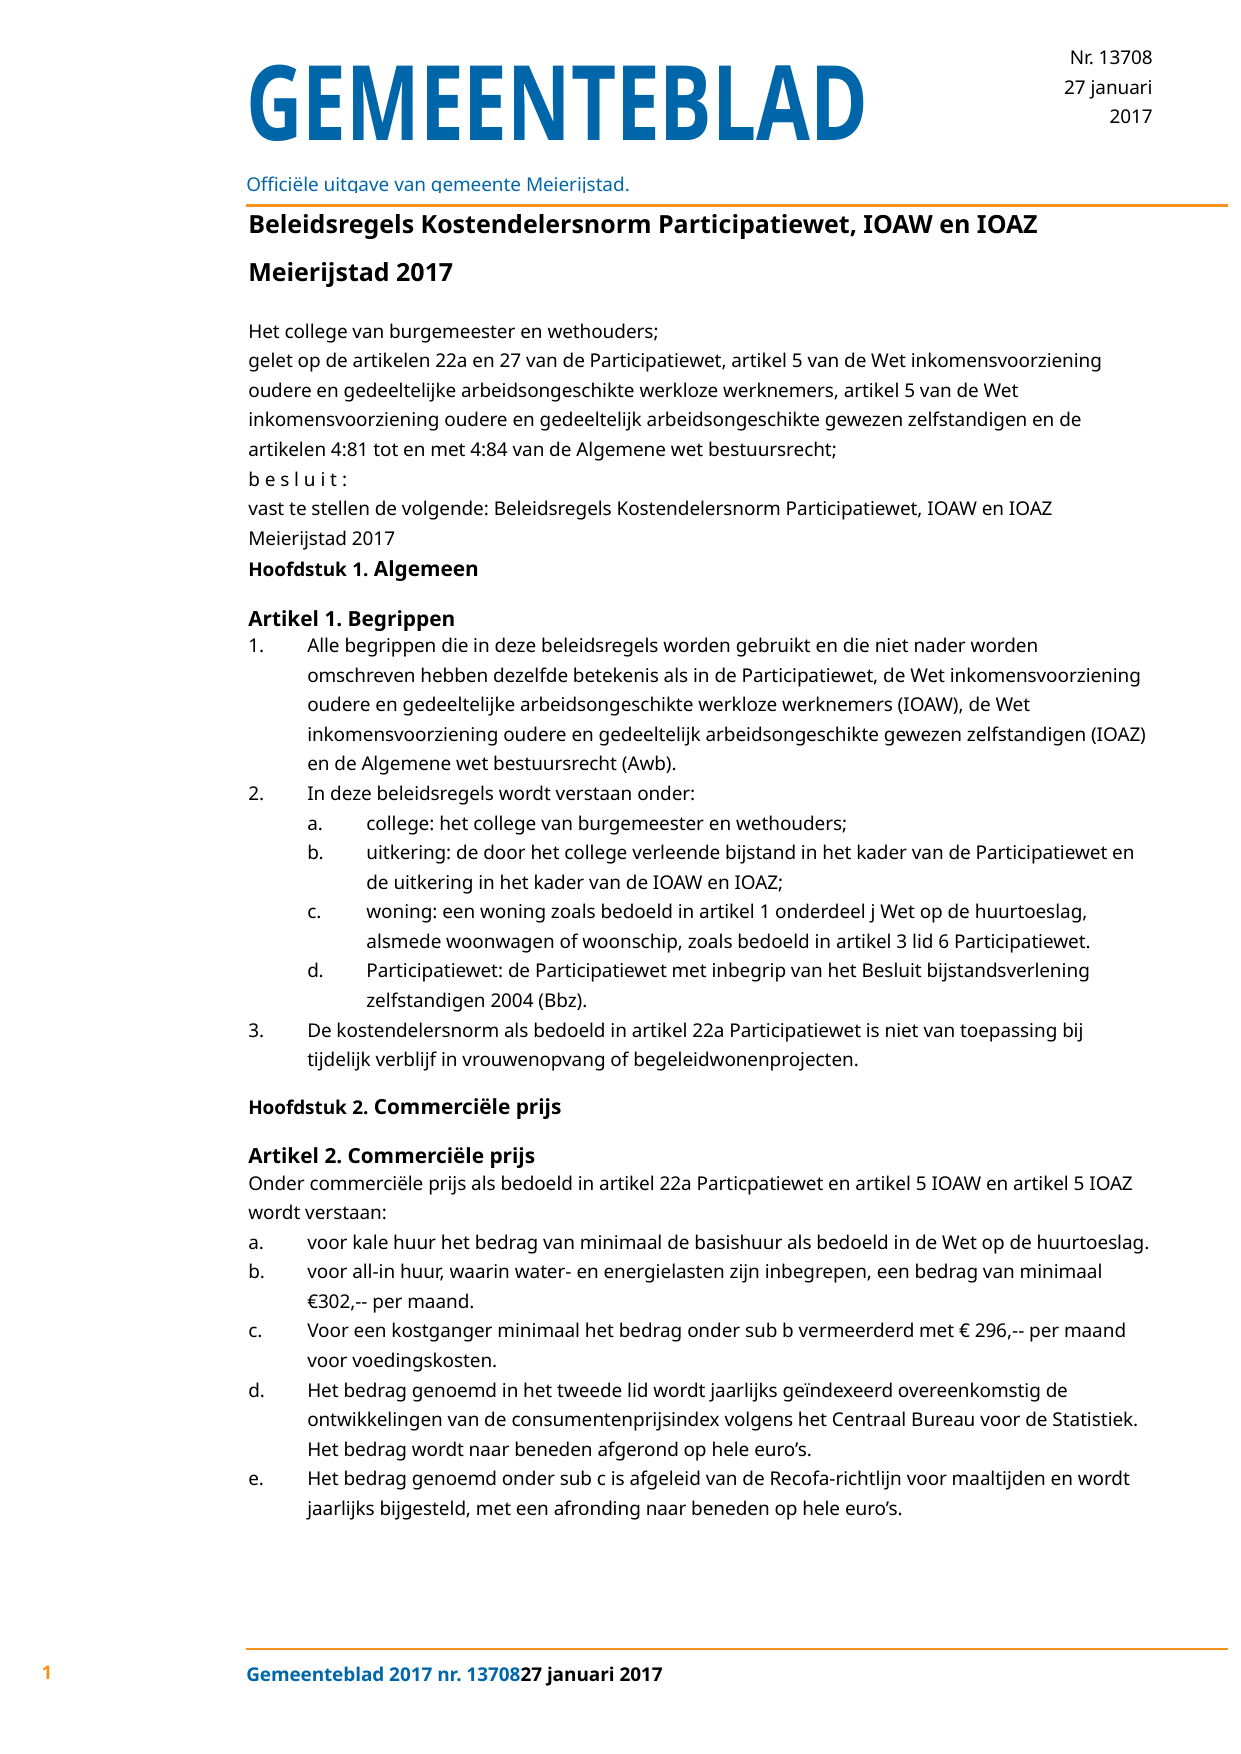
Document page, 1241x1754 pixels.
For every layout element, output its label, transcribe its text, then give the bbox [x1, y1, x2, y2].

text Het college van burgemeester en wethouders; [248, 318, 1152, 344]
list voor kale huur het bedrag van minimaal de basishuur als bedoeld in de Wet op de huurtoeslag. [248, 1229, 1152, 1255]
text b e s l u i t : [248, 466, 1152, 492]
text gelet op de artikelen 22a en 27 van de Participatiewet, artikel 5 van de Wet inkomensvoorziening oudere en gedeeltelijke arbeidsongeschikte werkloze werknemers, artikel 5 van de Wet inkomensvoorziening oudere en gedeeltelijk arbeidsongeschikte gewezen zelfstandigen en de artikelen 4:81 tot en met 4:84 van de Algemene wet bestuursrecht; [248, 347, 1152, 462]
text Beleidsregels Kostendelersnorm Participatiewet, IOAW en IOAZ Meierijstad 2017 [248, 207, 1152, 288]
list Participatiewet: de Participatiewet met inbegrip van het Besluit bijstandsverlening zelfstandigen 2004 (Bbz). [307, 958, 1152, 1013]
text Hoofdstuk 1. Algemeen [248, 554, 1152, 583]
list In deze beleidsregels wordt verstaan onder: [248, 780, 1152, 806]
list De kostendelersnorm als bedoeld in artikel 22a Participatiewet is niet van toepassing bij tijdelijk verblijf in vrouwenopvang of begeleidwonenprojecten. [248, 1017, 1152, 1072]
list woning: een woning zoals bedoeld in artikel 1 onderdeel j Wet op de huurtoeslag, alsmede woonwagen of woonschip, zoals bedoeld in artikel 3 lid 6 Participatiewet. [307, 898, 1152, 954]
text Hoofdstuk 2. Commerciële prijs [248, 1092, 1152, 1121]
list voor all-in huur, waarin water- en energielasten zijn inbegrepen, een bedrag van minimaal €302,-- per maand. [248, 1258, 1152, 1314]
text vast te stellen de volgende: Beleidsregels Kostendelersnorm Participatiewet, IOAW en IOAZ Meierijstad 2017 [248, 495, 1152, 551]
list Het bedrag genoemd in het tweede lid wordt jaarlijks geïndexeerd overeenkomstig de ontwikkelingen van de consumentenprijsindex volgens het Centraal Bureau voor de Statistiek. Het bedrag wordt naar beneden afgerond op hele euro’s. [248, 1377, 1152, 1462]
list college: het college van burgemeester en wethouders; [307, 810, 1152, 836]
text Onder commerciële prijs als bedoeld in artikel 22a Particpatiewet en artikel 5 IOAW en artikel 5 IOAZ wordt verstaan: [248, 1170, 1152, 1225]
list Voor een kostganger minimaal het bedrag onder sub b vermeerderd met € 296,-- per maand voor voedingskosten. [248, 1318, 1152, 1373]
list Alle begrippen die in deze beleidsregels worden gebruikt en die niet nader worden omschreven hebben dezelfde betekenis als in de Participatiewet, de Wet inkomensvoorziening oudere en gedeeltelijke arbeidsongeschikte werkloze werknemers (IOAW), de Wet inkomensvoorziening oudere en gedeeltelijk arbeidsongeschikte gewezen zelfstandigen (IOAZ) en de Algemene wet bestuursrecht (Awb). [248, 632, 1152, 776]
list uitkering: de door het college verleende bijstand in het kader van de Participatiewet en de uitkering in het kader van de IOAW en IOAZ; [307, 839, 1152, 895]
picture [41, 47, 231, 172]
list Het bedrag genoemd onder sub c is afgeleid van de Recofa-richtlijn voor maaltijden en wordt jaarlijks bijgesteld, met een afronding naar beneden op hele euro’s. [248, 1466, 1152, 1521]
text Artikel 1. Begrippen [248, 604, 1152, 632]
text Artikel 2. Commerciële prijs [248, 1141, 1152, 1170]
